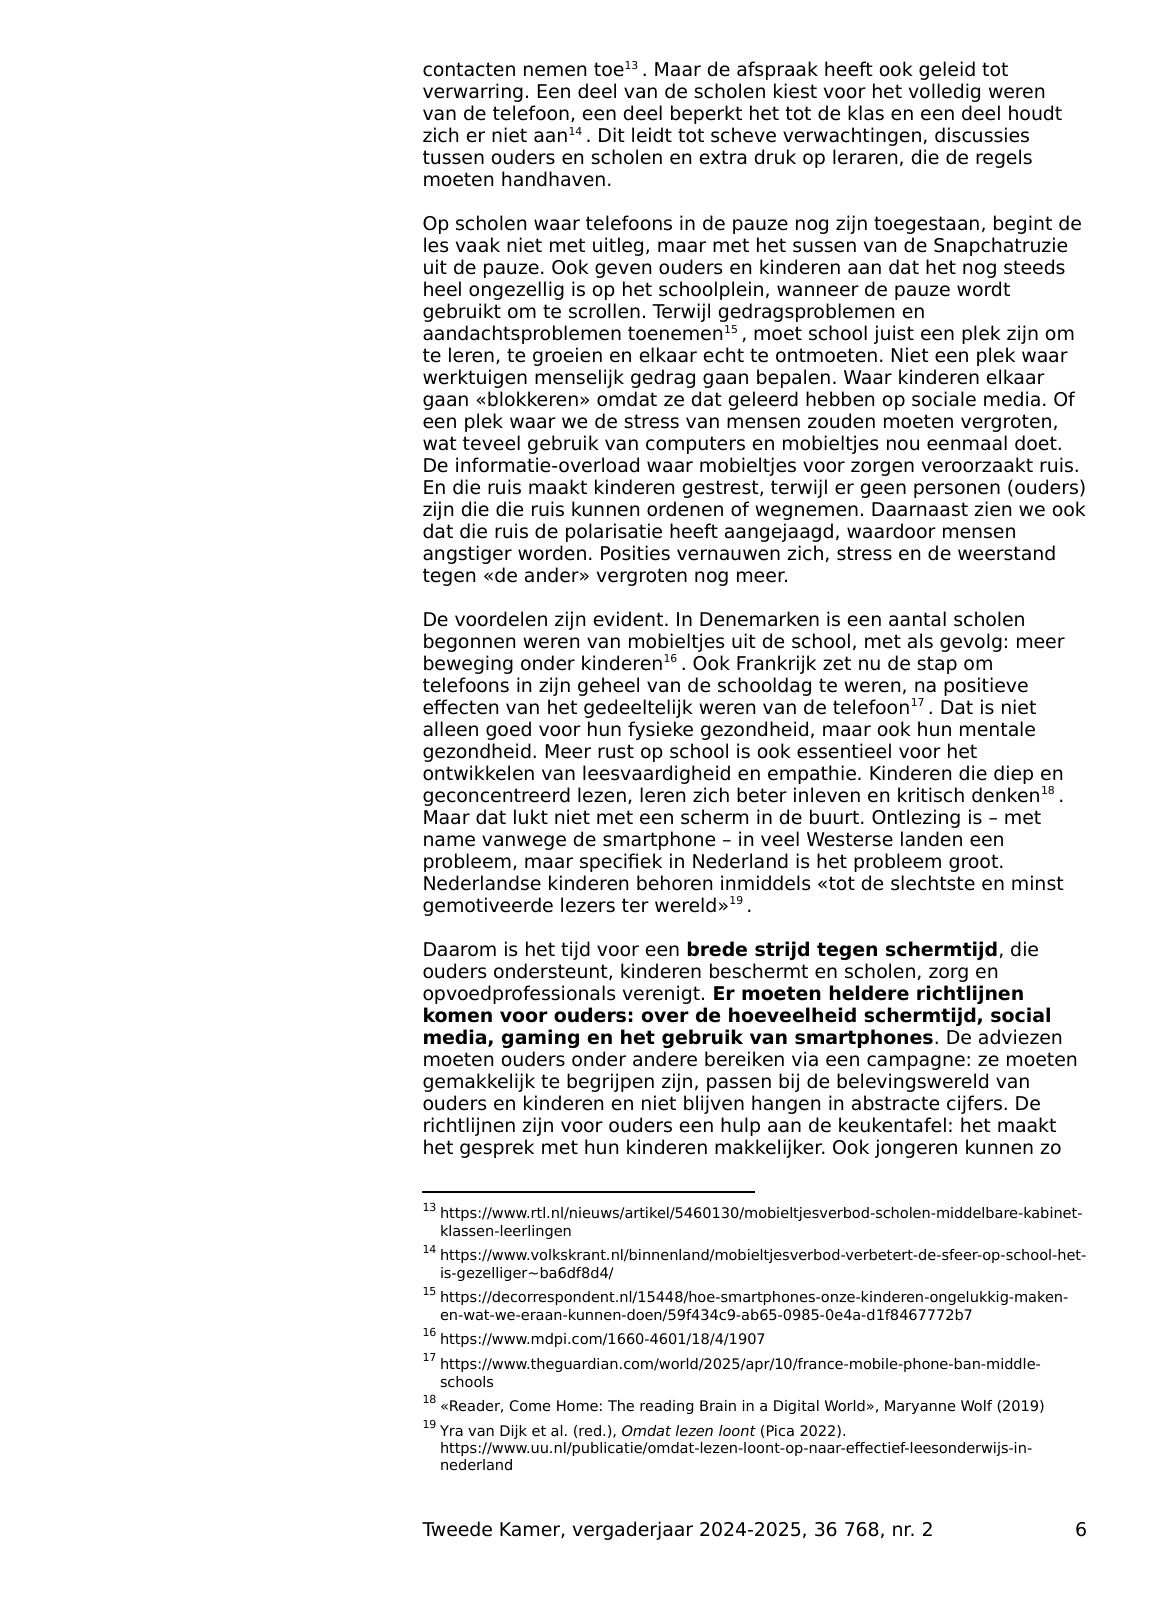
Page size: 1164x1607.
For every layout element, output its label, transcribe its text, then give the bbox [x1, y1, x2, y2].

text https://www.rtl.nl/nieuws/artikel/5460130/mobieltjesverbod-scholen-middelbare-kabinet-klassen-leerlingen [422, 1201, 1087, 1240]
text Op scholen waar telefoons in de pauze nog zijn toegestaan, begint de les vaak niet met uitleg, maar met het sussen van de Snapchatruzie uit de pauze. Ook geven ouders en kinderen aan dat het nog steeds heel ongezellig is op het schoolplein, wanneer de pauze wordt gebruikt om te scrollen. Terwijl gedragsproblemen en aandachtsproblemen toenemen, moet school juist een plek zijn om te leren, te groeien en elkaar echt te ontmoeten. Niet een plek waar werktuigen menselijk gedrag gaan bepalen. Waar kinderen elkaar gaan «blokkeren» omdat ze dat geleerd hebben op sociale media. Of een plek waar we de stress van mensen zouden moeten vergroten, wat teveel gebruik van computers en mobieltjes nou eenmaal doet. De informatie-overload waar mobieltjes voor zorgen veroorzaakt ruis. En die ruis maakt kinderen gestrest, terwijl er geen personen (ouders) zijn die die ruis kunnen ordenen of wegnemen. Daarnaast zien we ook dat die ruis de polarisatie heeft aangejaagd, waardoor mensen angstiger worden. Posities vernauwen zich, stress en de weerstand tegen «de ander» vergroten nog meer. [422, 213, 1087, 587]
text Daarom is het tijd voor een brede strijd tegen schermtijd, die ouders ondersteunt, kinderen beschermt en scholen, zorg en opvoedprofessionals verenigt. Er moeten heldere richtlijnen komen voor ouders: over de hoeveelheid schermtijd, social media, gaming en het gebruik van smartphones. De adviezen moeten ouders onder andere bereiken via een campagne: ze moeten gemakkelijk te begrijpen zijn, passen bij de belevingswereld van ouders en kinderen en niet blijven hangen in abstracte cijfers. De richtlijnen zijn voor ouders een hulp aan de keukentafel: het maakt het gesprek met hun kinderen makkelijker. Ook jongeren kunnen zo [422, 939, 1087, 1159]
text https://decorrespondent.nl/15448/hoe-smartphones-onze-kinderen-ongelukkig-maken-en-wat-we-eraan-kunnen-doen/59f434c9-ab65-0985-0e4a-d1f8467772b7 [422, 1285, 1087, 1324]
text «Reader, Come Home: The reading Brain in a Digital World», Maryanne Wolf (2019) [422, 1393, 1087, 1416]
text https://www.theguardian.com/world/2025/apr/10/france-mobile-phone-ban-middle-schools [422, 1352, 1087, 1391]
text De voordelen zijn evident. In Denemarken is een aantal scholen begonnen weren van mobieltjes uit de school, met als gevolg: meer beweging onder kinderen. Ook Frankrijk zet nu de stap om telefoons in zijn geheel van de schooldag te weren, na positieve effecten van het gedeeltelijk weren van de telefoon. Dat is niet alleen goed voor hun fysieke gezondheid, maar ook hun mentale gezondheid. Meer rust op school is ook essentieel voor het ontwikkelen van leesvaardigheid en empathie. Kinderen die diep en geconcentreerd lezen, leren zich beter inleven en kritisch denken. Maar dat lukt niet met een scherm in de buurt. Ontlezing is – met name vanwege de smartphone – in veel Westerse landen een probleem, maar specifiek in Nederland is het probleem groot. Nederlandse kinderen behoren inmiddels «tot de slechtste en minst gemotiveerde lezers ter wereld». [422, 609, 1087, 917]
text Yra van Dijk et al. (red.), Omdat lezen loont (Pica 2022). https://www.uu.nl/publicatie/omdat-lezen-loont-op-naar-effectief-leesonderwijs-in-nederland [422, 1418, 1087, 1474]
text https://www.volkskrant.nl/binnenland/mobieltjesverbod-verbetert-de-sfeer-op-school-het-is-gezelliger~ba6df8d4/ [422, 1243, 1087, 1282]
text https://www.mdpi.com/1660-4601/18/4/1907 [422, 1327, 1087, 1349]
text contacten nemen toe. Maar de afspraak heeft ook geleid tot verwarring. Een deel van de scholen kiest voor het volledig weren van de telefoon, een deel beperkt het tot de klas en een deel houdt zich er niet aan. Dit leidt tot scheve verwachtingen, discussies tussen ouders en scholen en extra druk op leraren, die de regels moeten handhaven. [422, 59, 1087, 191]
